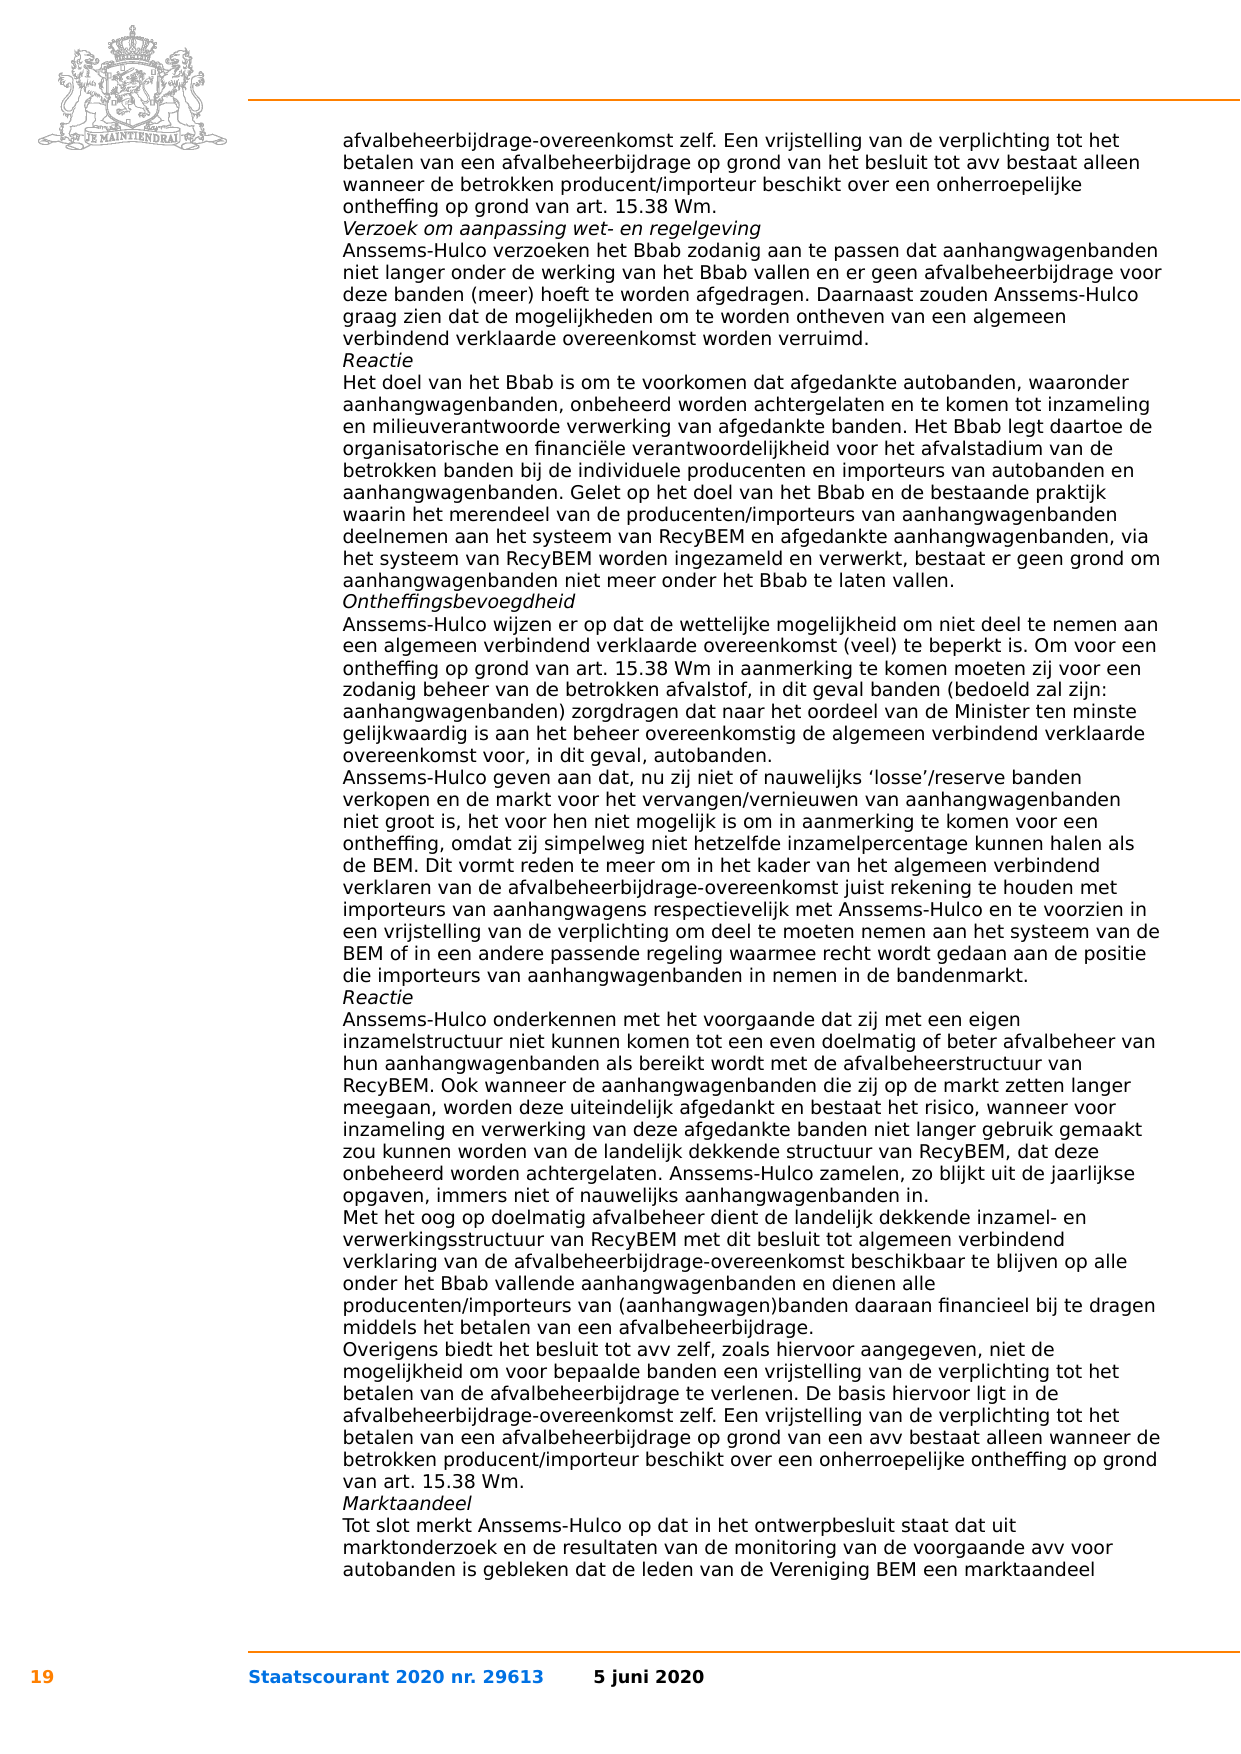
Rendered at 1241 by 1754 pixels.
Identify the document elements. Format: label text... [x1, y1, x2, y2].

text Reactie [342, 350, 1163, 372]
text Het doel van het Bbab is om te voorkomen dat afgedankte autobanden, waaronder aanhangwagenbanden, onbeheerd worden achtergelaten en te komen tot inzameling en milieuverantwoorde verwerking van afgedankte banden. Het Bbab legt daartoe de organisatorische en financiële verantwoordelijkheid voor het afvalstadium van de betrokken banden bij de individuele producenten en importeurs van autobanden en aanhangwagenbanden. Gelet op het doel van het Bbab en de bestaande praktijk waarin het merendeel van de producenten/importeurs van aanhangwagenbanden deelnemen aan het systeem van RecyBEM en afgedankte aanhangwagenbanden, via het systeem van RecyBEM worden ingezameld en verwerkt, bestaat er geen grond om aanhangwagenbanden niet meer onder het Bbab te laten vallen. [342, 372, 1163, 591]
text Anssems-Hulco wijzen er op dat de wettelijke mogelijkheid om niet deel te nemen aan een algemeen verbindend verklaarde overeenkomst (veel) te beperkt is. Om voor een ontheffing op grond van art. 15.38 Wm in aanmerking te komen moeten zij voor een zodanig beheer van de betrokken afvalstof, in dit geval banden (bedoeld zal zijn: aanhangwagenbanden) zorgdragen dat naar het oordeel van de Minister ten minste gelijkwaardig is aan het beheer overeenkomstig de algemeen verbindend verklaarde overeenkomst voor, in dit geval, autobanden. [342, 613, 1163, 767]
text Anssems-Hulco verzoeken het Bbab zodanig aan te passen dat aanhangwagenbanden niet langer onder de werking van het Bbab vallen en er geen afvalbeheerbijdrage voor deze banden (meer) hoeft te worden afgedragen. Daarnaast zouden Anssems-Hulco graag zien dat de mogelijkheden om te worden ontheven van een algemeen verbindend verklaarde overeenkomst worden verruimd. [342, 240, 1163, 350]
text Verzoek om aanpassing wet- en regelgeving [342, 218, 1163, 240]
text Reactie [342, 987, 1163, 1009]
text afvalbeheerbijdrage-overeenkomst zelf. Een vrijstelling van de verplichting tot het betalen van een afvalbeheerbijdrage op grond van het besluit tot avv bestaat alleen wanneer de betrokken producent/importeur beschikt over een onherroepelijke ontheffing op grond van art. 15.38 Wm. [342, 130, 1163, 218]
text Anssems-Hulco onderkennen met het voorgaande dat zij met een eigen inzamelstructuur niet kunnen komen tot een even doelmatig of beter afvalbeheer van hun aanhangwagenbanden als bereikt wordt met de afvalbeheerstructuur van RecyBEM. Ook wanneer de aanhangwagenbanden die zij op de markt zetten langer meegaan, worden deze uiteindelijk afgedankt en bestaat het risico, wanneer voor inzameling en verwerking van deze afgedankte banden niet langer gebruik gemaakt zou kunnen worden van de landelijk dekkende structuur van RecyBEM, dat deze onbeheerd worden achtergelaten. Anssems-Hulco zamelen, zo blijkt uit de jaarlijkse opgaven, immers niet of nauwelijks aanhangwagenbanden in. [342, 1009, 1163, 1207]
text Marktaandeel [342, 1493, 1163, 1514]
text Met het oog op doelmatig afvalbeheer dient de landelijk dekkende inzamel- en verwerkingsstructuur van RecyBEM met dit besluit tot algemeen verbindend verklaring van de afvalbeheerbijdrage-overeenkomst beschikbaar te blijven op alle onder het Bbab vallende aanhangwagenbanden en dienen alle producenten/importeurs van (aanhangwagen)banden daaraan financieel bij te dragen middels het betalen van een afvalbeheerbijdrage. [342, 1207, 1163, 1339]
text Tot slot merkt Anssems-Hulco op dat in het ontwerpbesluit staat dat uit marktonderzoek en de resultaten van de monitoring van de voorgaande avv voor autobanden is gebleken dat de leden van de Vereniging BEM een marktaandeel [342, 1514, 1163, 1581]
text Anssems-Hulco geven aan dat, nu zij niet of nauwelijks ‘losse’/reserve banden verkopen en de markt voor het vervangen/vernieuwen van aanhangwagenbanden niet groot is, het voor hen niet mogelijk is om in aanmerking te komen voor een ontheffing, omdat zij simpelweg niet hetzelfde inzamelpercentage kunnen halen als de BEM. Dit vormt reden te meer om in het kader van het algemeen verbindend verklaren van de afvalbeheerbijdrage-overeenkomst juist rekening te houden met importeurs van aanhangwagens respectievelijk met Anssems-Hulco en te voorzien in een vrijstelling van de verplichting om deel te moeten nemen aan het systeem van de BEM of in een andere passende regeling waarmee recht wordt gedaan aan de positie die importeurs van aanhangwagenbanden in nemen in de bandenmarkt. [342, 767, 1163, 987]
text Overigens biedt het besluit tot avv zelf, zoals hiervoor aangegeven, niet de mogelijkheid om voor bepaalde banden een vrijstelling van de verplichting tot het betalen van de afvalbeheerbijdrage te verlenen. De basis hiervoor ligt in de afvalbeheerbijdrage-overeenkomst zelf. Een vrijstelling van de verplichting tot het betalen van een afvalbeheerbijdrage op grond van een avv bestaat alleen wanneer de betrokken producent/importeur beschikt over een onherroepelijke ontheffing op grond van art. 15.38 Wm. [342, 1339, 1163, 1493]
text Ontheffingsbevoegdheid [342, 591, 1163, 613]
picture [38, 25, 227, 150]
